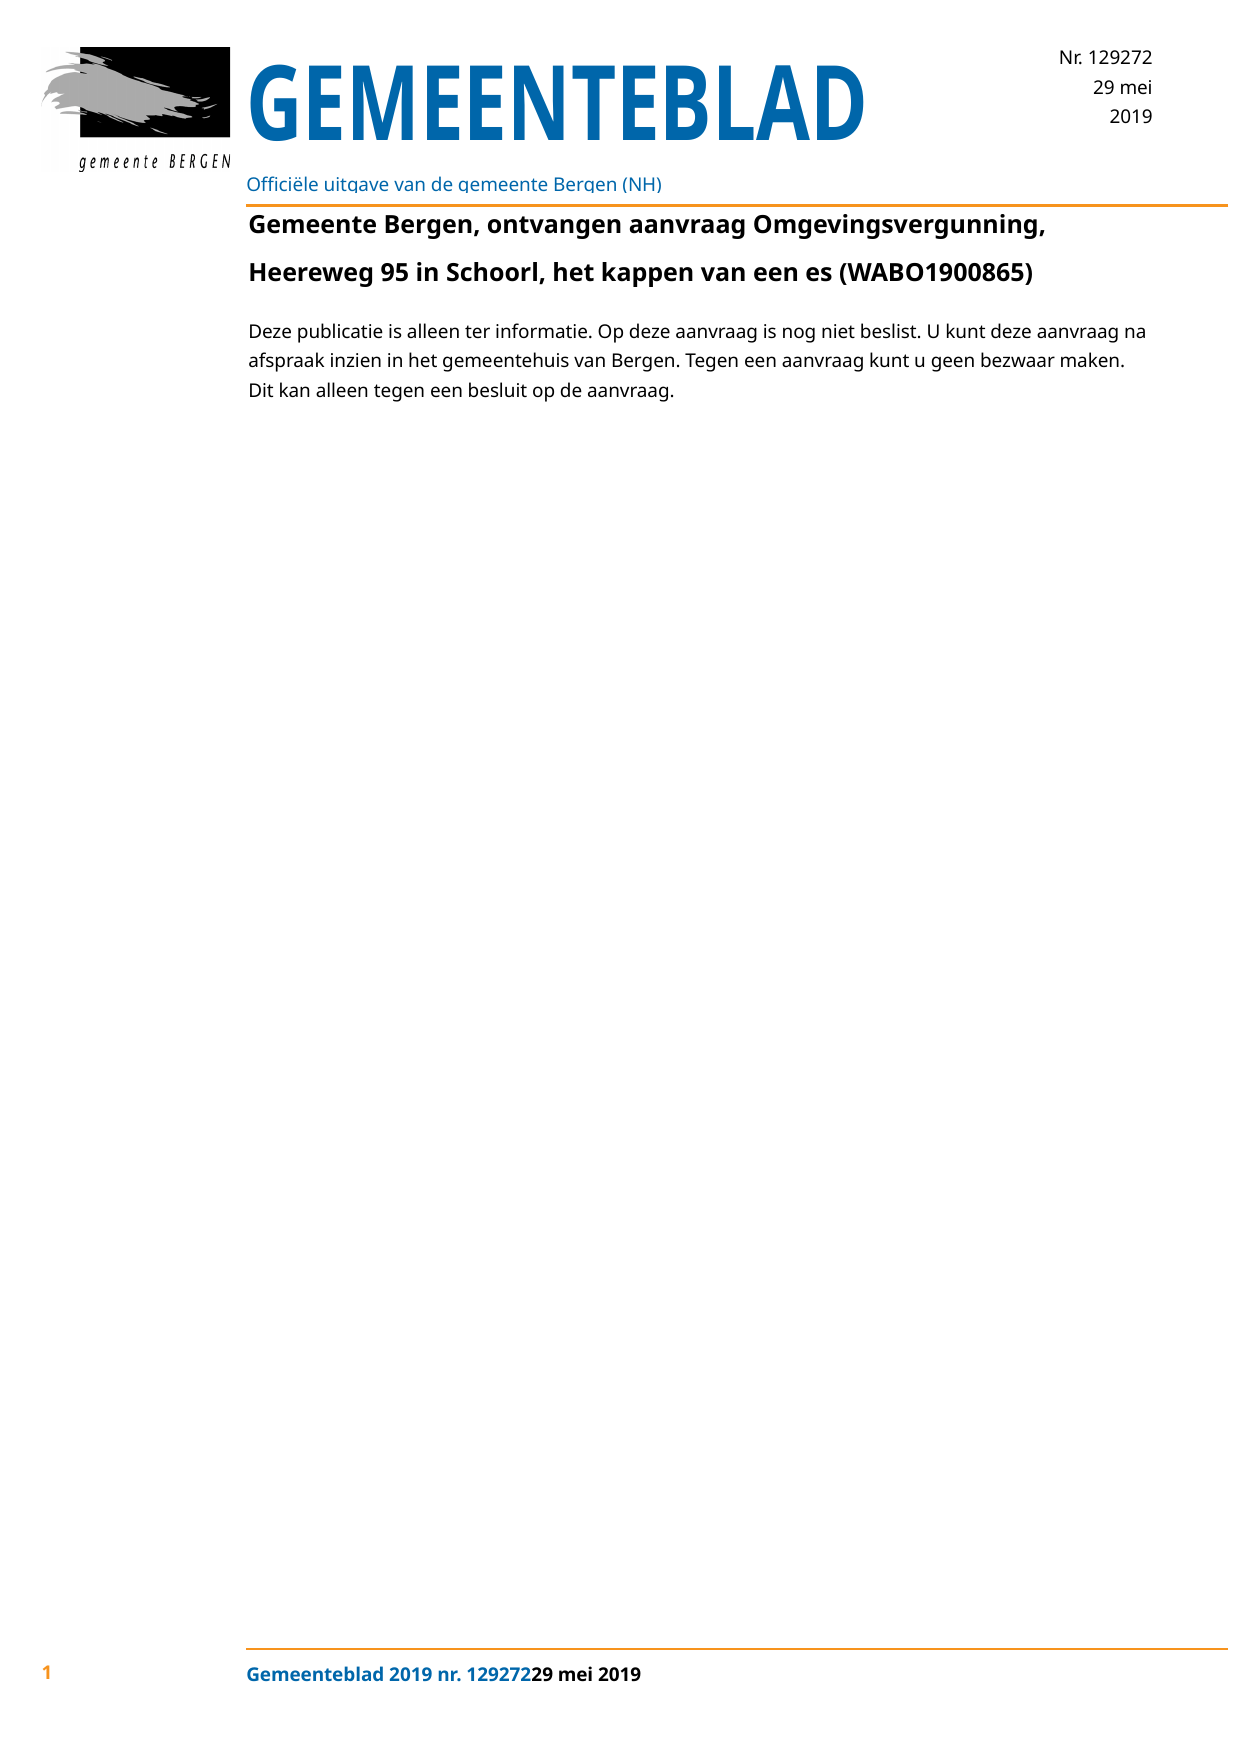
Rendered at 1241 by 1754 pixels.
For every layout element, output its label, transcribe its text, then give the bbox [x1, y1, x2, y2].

picture [41, 47, 231, 172]
text Deze publicatie is alleen ter informatie. Op deze aanvraag is nog niet beslist. U kunt deze aanvraag na afspraak inzien in het gemeentehuis van Bergen. Tegen een aanvraag kunt u geen bezwaar maken. Dit kan alleen tegen een besluit op de aanvraag. [248, 318, 1152, 403]
text Gemeente Bergen, ontvangen aanvraag Omgevingsvergunning, Heereweg 95 in Schoorl, het kappen van een es (WABO1900865) [248, 207, 1152, 288]
